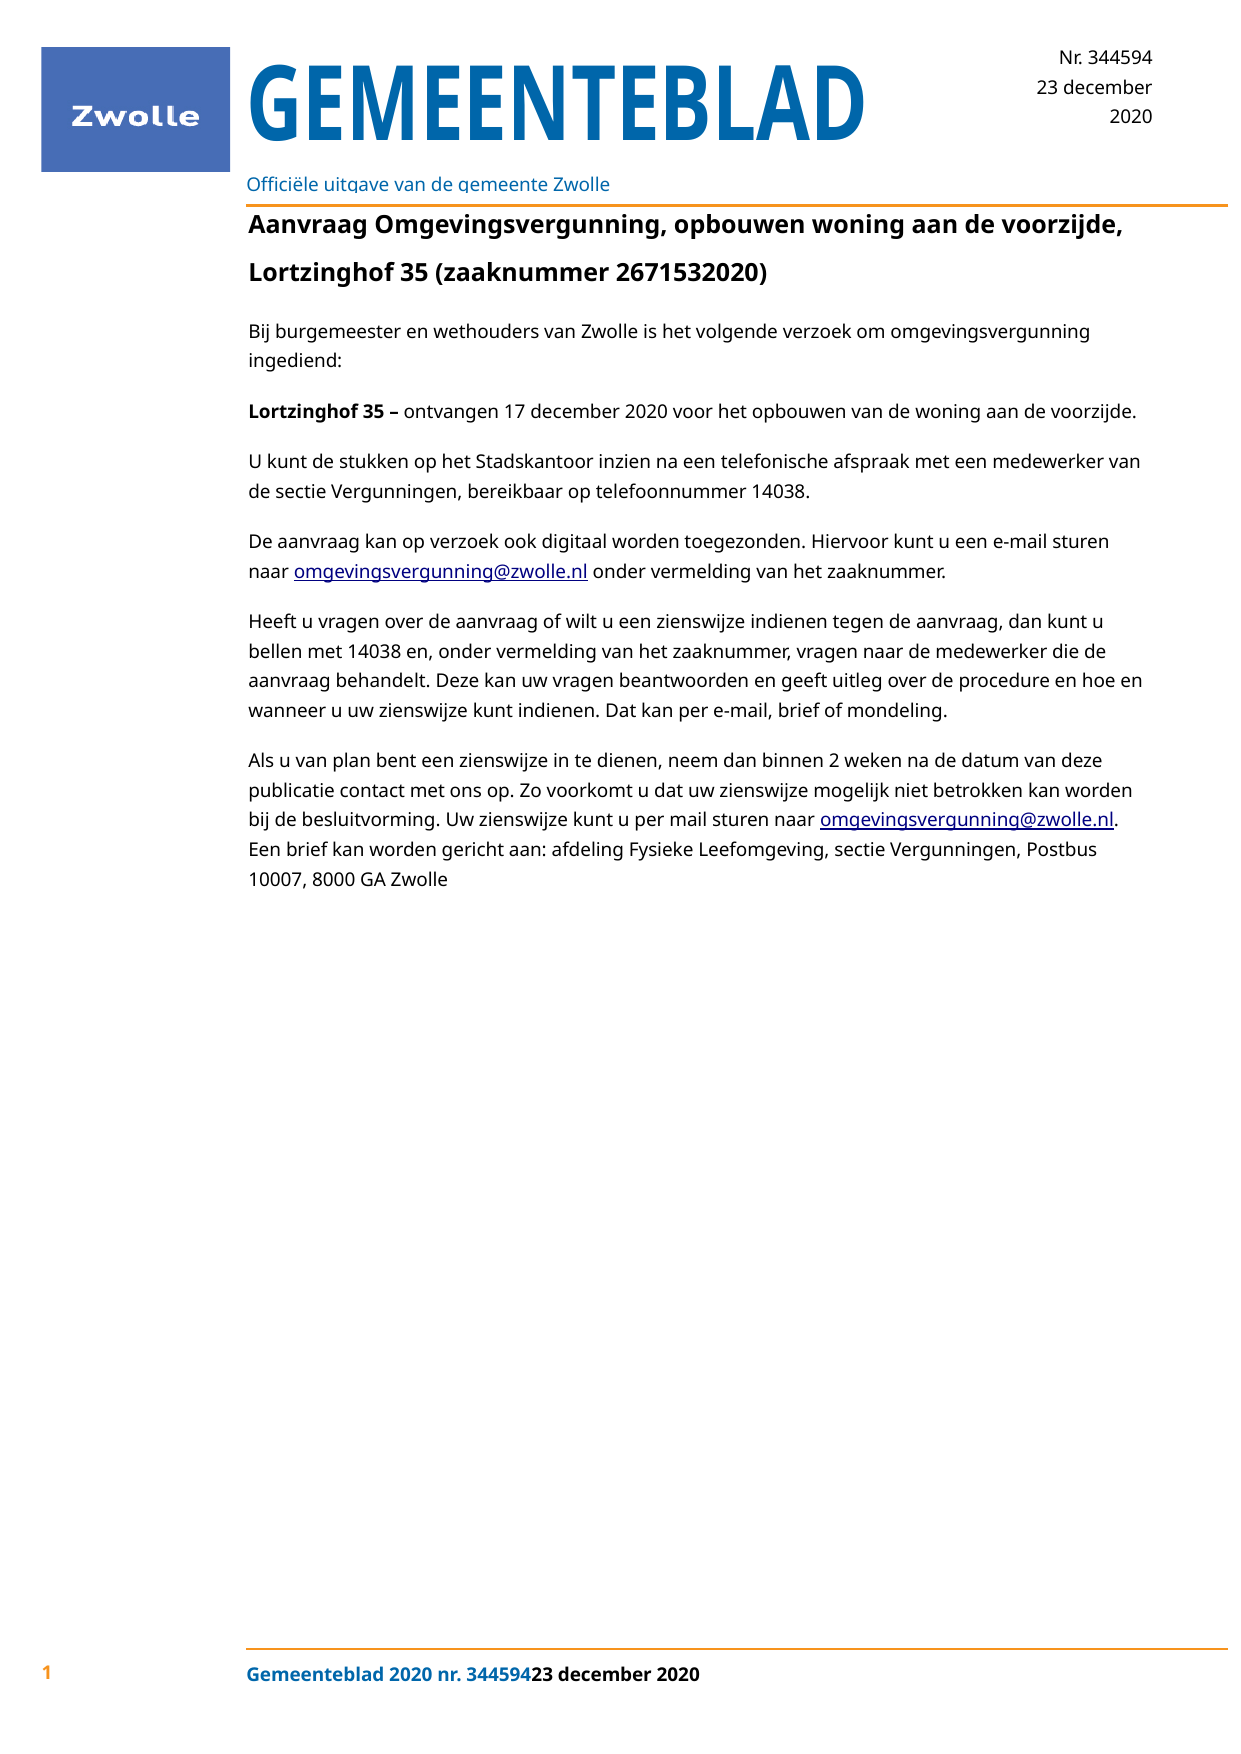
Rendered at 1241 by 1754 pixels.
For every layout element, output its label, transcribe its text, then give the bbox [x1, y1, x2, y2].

text U kunt de stukken op het Stadskantoor inzien na een telefonische afspraak met een medewerker van de sectie Vergunningen, bereikbaar op telefoonnummer 14038. [248, 448, 1152, 504]
text Lortzinghof 35 – ontvangen 17 december 2020 voor het opbouwen van de woning aan de voorzijde. [248, 398, 1152, 424]
text Als u van plan bent een zienswijze in te dienen, neem dan binnen 2 weken na de datum van deze publicatie contact met ons op. Zo voorkomt u dat uw zienswijze mogelijk niet betrokken kan worden bij de besluitvorming. Uw zienswijze kunt u per mail sturen naar omgevingsvergunning@zwolle.nl. Een brief kan worden gericht aan: afdeling Fysieke Leefomgeving, sectie Vergunningen, Postbus 10007, 8000 GA Zwolle [248, 747, 1152, 892]
text Heeft u vragen over de aanvraag of wilt u een zienswijze indienen tegen de aanvraag, dan kunt u bellen met 14038 en, onder vermelding van het zaaknummer, vragen naar de medewerker die de aanvraag behandelt. Deze kan uw vragen beantwoorden en geeft uitleg over de procedure en hoe en wanneer u uw zienswijze kunt indienen. Dat kan per e-mail, brief of mondeling. [248, 608, 1152, 723]
text Aanvraag Omgevingsvergunning, opbouwen woning aan de voorzijde, Lortzinghof 35 (zaaknummer 2671532020) [248, 207, 1152, 288]
text De aanvraag kan op verzoek ook digitaal worden toegezonden. Hiervoor kunt u een e-mail sturen naar omgevingsvergunning@zwolle.nl onder vermelding van het zaaknummer. [248, 528, 1152, 584]
picture [41, 47, 231, 172]
text Bij burgemeester en wethouders van Zwolle is het volgende verzoek om omgevingsvergunning ingediend: [248, 318, 1152, 373]
